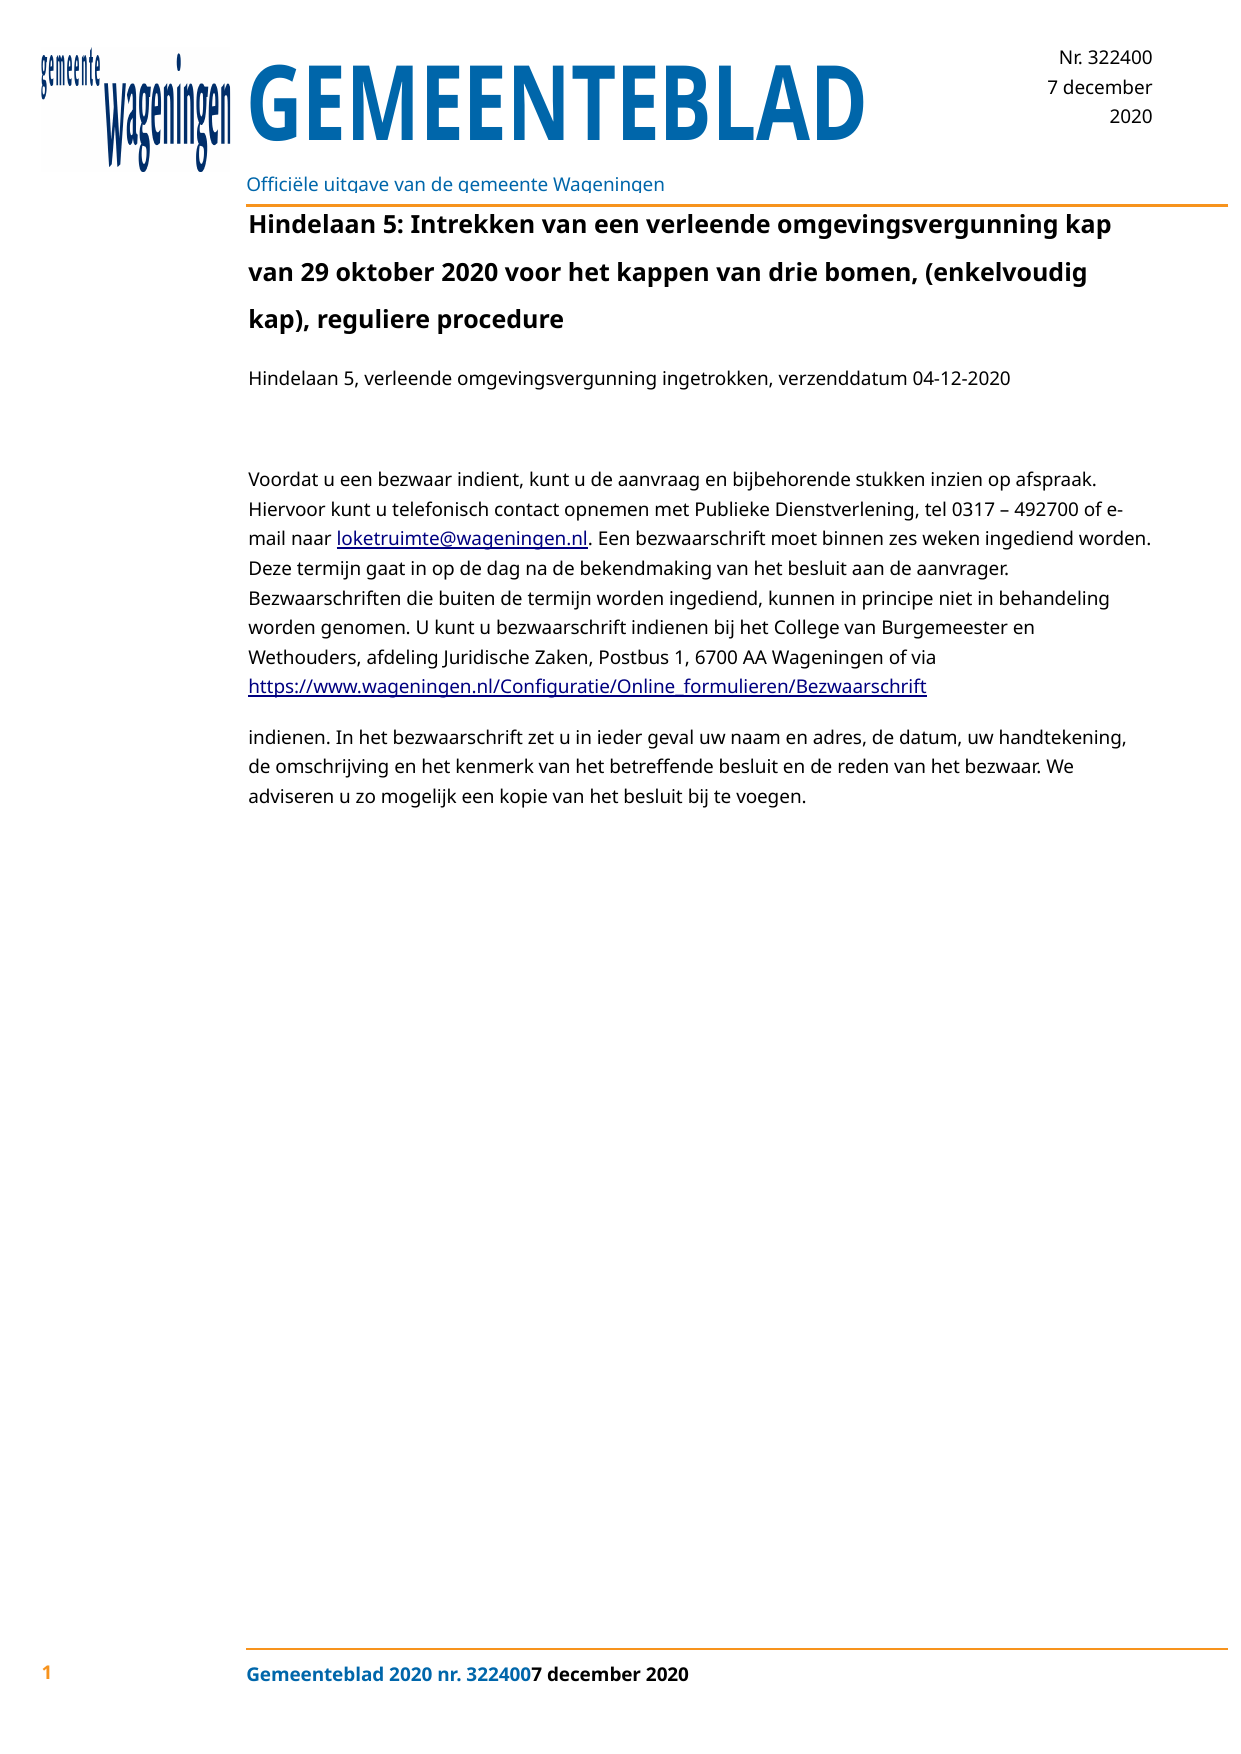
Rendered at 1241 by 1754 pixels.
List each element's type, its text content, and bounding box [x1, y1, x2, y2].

text Voordat u een bezwaar indient, kunt u de aanvraag en bijbehorende stukken inzien op afspraak. Hiervoor kunt u telefonisch contact opnemen met Publieke Dienstverlening, tel 0317 – 492700 of e-mail naar loketruimte@wageningen.nl. Een bezwaarschrift moet binnen zes weken ingediend worden. Deze termijn gaat in op de dag na de bekendmaking van het besluit aan de aanvrager. Bezwaarschriften die buiten de termijn worden ingediend, kunnen in principe niet in behandeling worden genomen. U kunt u bezwaarschrift indienen bij het College van Burgemeester en Wethouders, afdeling Juridische Zaken, Postbus 1, 6700 AA Wageningen of via https://www.wageningen.nl/Configuratie/Online_formulieren/Bezwaarschrift [248, 466, 1152, 699]
text Hindelaan 5, verleende omgevingsvergunning ingetrokken, verzenddatum 04-12-2020 [248, 366, 1152, 391]
text indienen. In het bezwaarschrift zet u in ieder geval uw naam en adres, de datum, uw handtekening, de omschrijving en het kenmerk van het betreffende besluit en de reden van het bezwaar. We adviseren u zo mogelijk een kopie van het besluit bij te voegen. [248, 724, 1152, 809]
picture [41, 47, 231, 172]
text Hindelaan 5: Intrekken van een verleende omgevingsvergunning kap van 29 oktober 2020 voor het kappen van drie bomen, (enkelvoudig kap), reguliere procedure [248, 207, 1152, 336]
